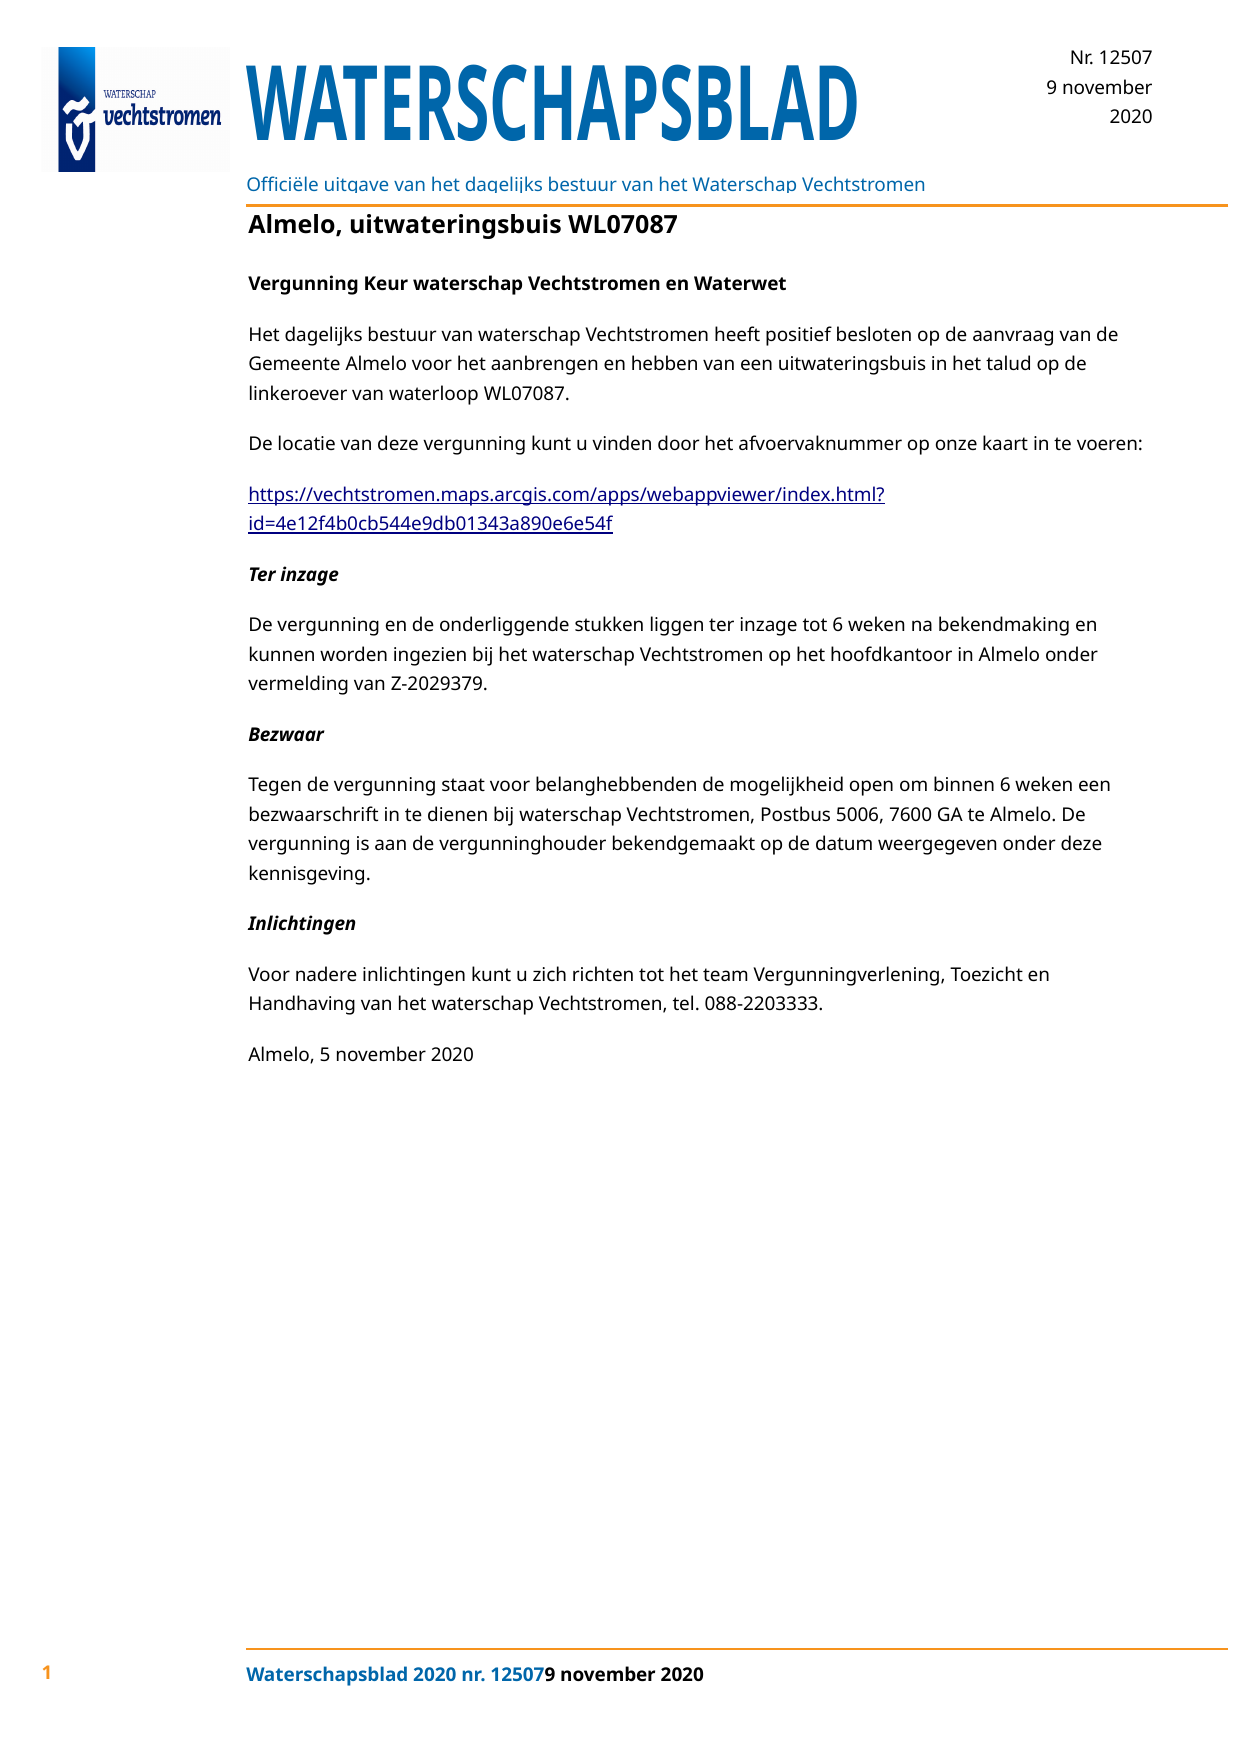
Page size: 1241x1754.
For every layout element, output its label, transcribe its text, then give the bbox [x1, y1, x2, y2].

text De locatie van deze vergunning kunt u vinden door het afvoervaknummer op onze kaart in te voeren: [248, 430, 1152, 456]
text Bezwaar [248, 721, 1152, 746]
text De vergunning en de onderliggende stukken liggen ter inzage tot 6 weken na bekendmaking en kunnen worden ingezien bij het waterschap Vechtstromen op het hoofdkantoor in Almelo onder vermelding van Z-2029379. [248, 611, 1152, 696]
text Ter inzage [248, 561, 1152, 586]
text Het dagelijks bestuur van waterschap Vechtstromen heeft positief besloten op de aanvraag van de Gemeente Almelo voor het aanbrengen en hebben van een uitwateringsbuis in het talud op de linkeroever van waterloop WL07087. [248, 321, 1152, 406]
text Inlichtingen [248, 910, 1152, 936]
text Vergunning Keur waterschap Vechtstromen en Waterwet [248, 270, 1152, 296]
text Almelo, uitwateringsbuis WL07087 [248, 207, 1152, 241]
text Voor nadere inlichtingen kunt u zich richten tot het team Vergunningverlening, Toezicht en Handhaving van het waterschap Vechtstromen, tel. 088-2203333. [248, 961, 1152, 1016]
text https://vechtstromen.maps.arcgis.com/apps/webappviewer/index.html?id=4e12f4b0cb544e9db01343a890e6e54f [248, 481, 1152, 536]
text Almelo, 5 november 2020 [248, 1041, 1152, 1066]
text Tegen de vergunning staat voor belanghebbenden de mogelijkheid open om binnen 6 weken een bezwaarschrift in te dienen bij waterschap Vechtstromen, Postbus 5006, 7600 GA te Almelo. De vergunning is aan de vergunninghouder bekendgemaakt op de datum weergegeven onder deze kennisgeving. [248, 771, 1152, 886]
picture [41, 47, 231, 172]
